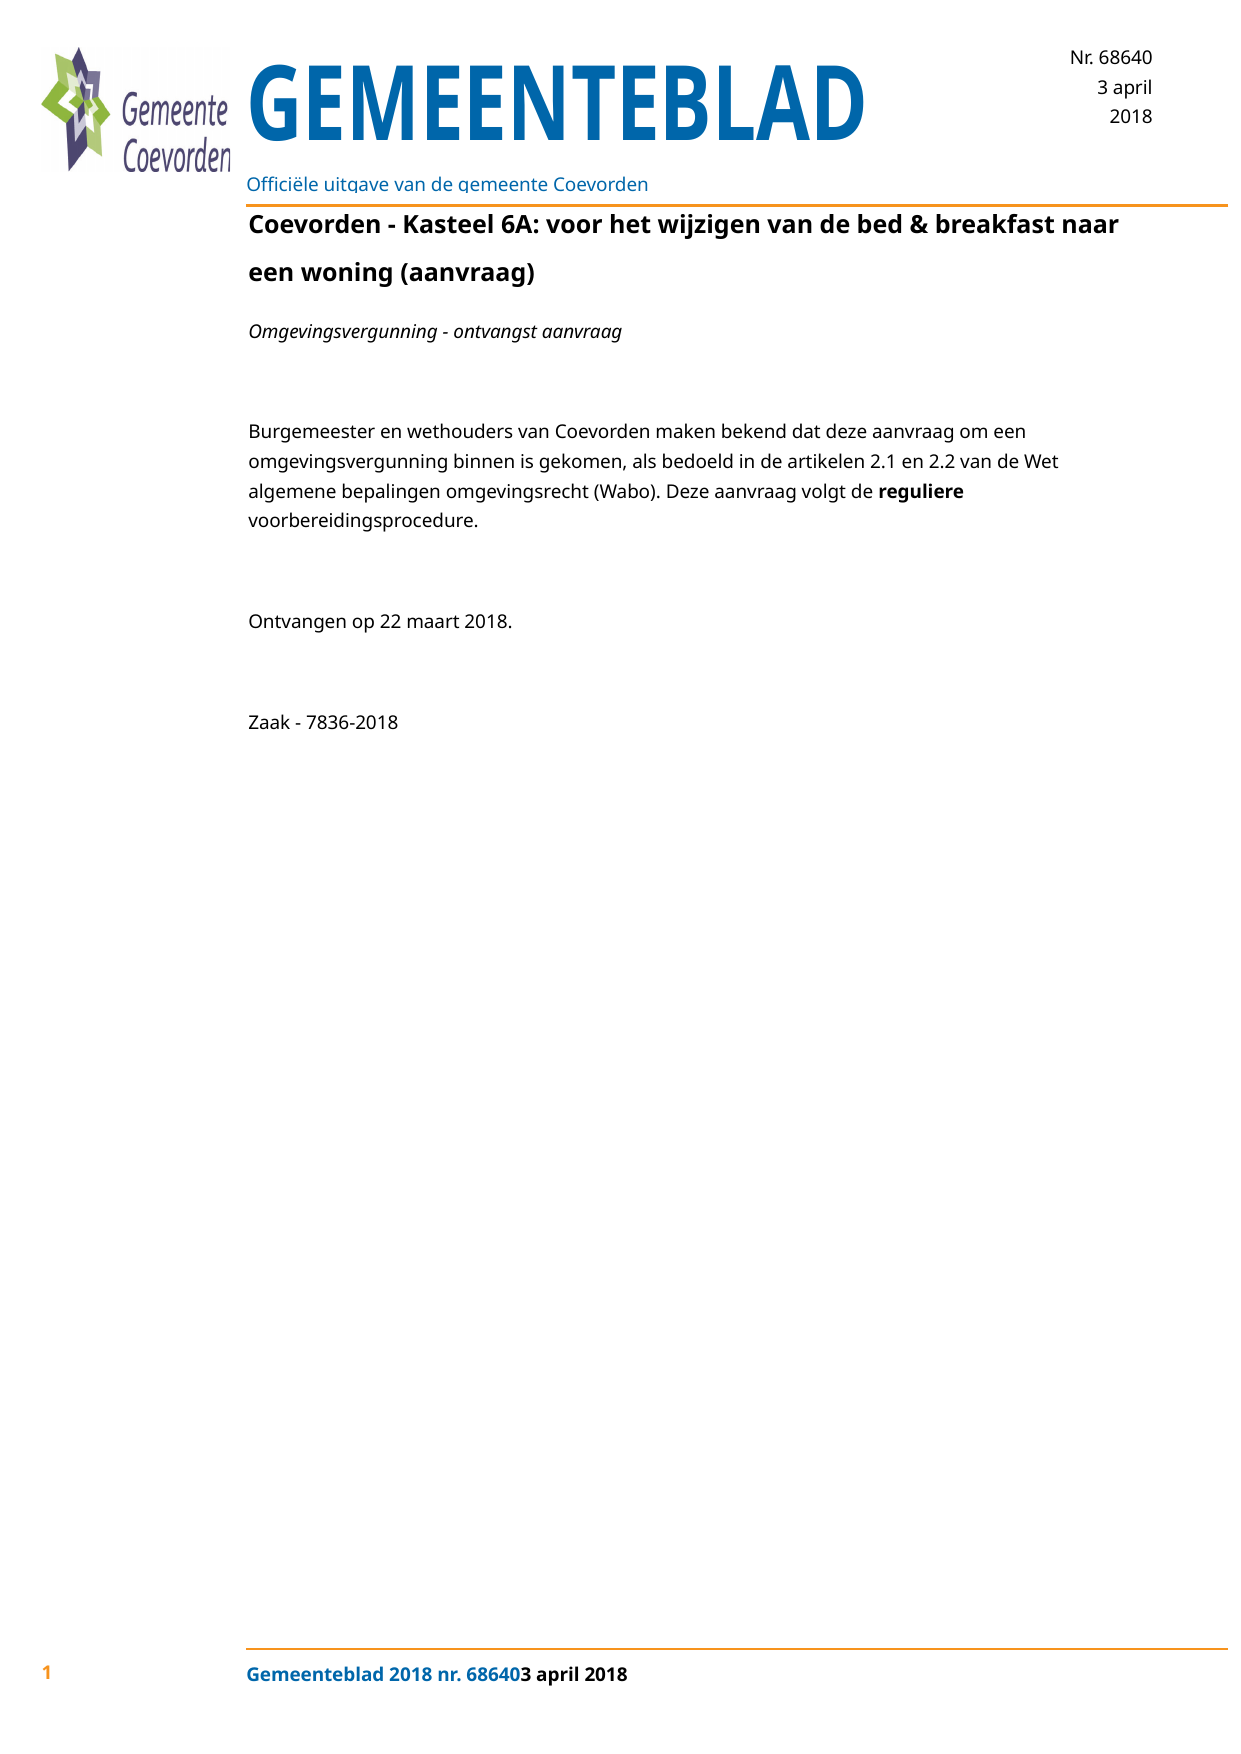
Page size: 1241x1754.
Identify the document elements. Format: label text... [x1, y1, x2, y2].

text Omgevingsvergunning - ontvangst aanvraag [248, 318, 1152, 344]
text Burgemeester en wethouders van Coevorden maken bekend dat deze aanvraag om een omgevingsvergunning binnen is gekomen, als bedoeld in de artikelen 2.1 en 2.2 van de Wet algemene bepalingen omgevingsrecht (Wabo). Deze aanvraag volgt de reguliere voorbereidingsprocedure. [248, 419, 1152, 533]
text Coevorden - Kasteel 6A: voor het wijzigen van de bed & breakfast naar een woning (aanvraag) [248, 207, 1152, 288]
text Zaak - 7836-2018 [248, 709, 1152, 735]
text Ontvangen op 22 maart 2018. [248, 608, 1152, 634]
picture [41, 47, 231, 172]
